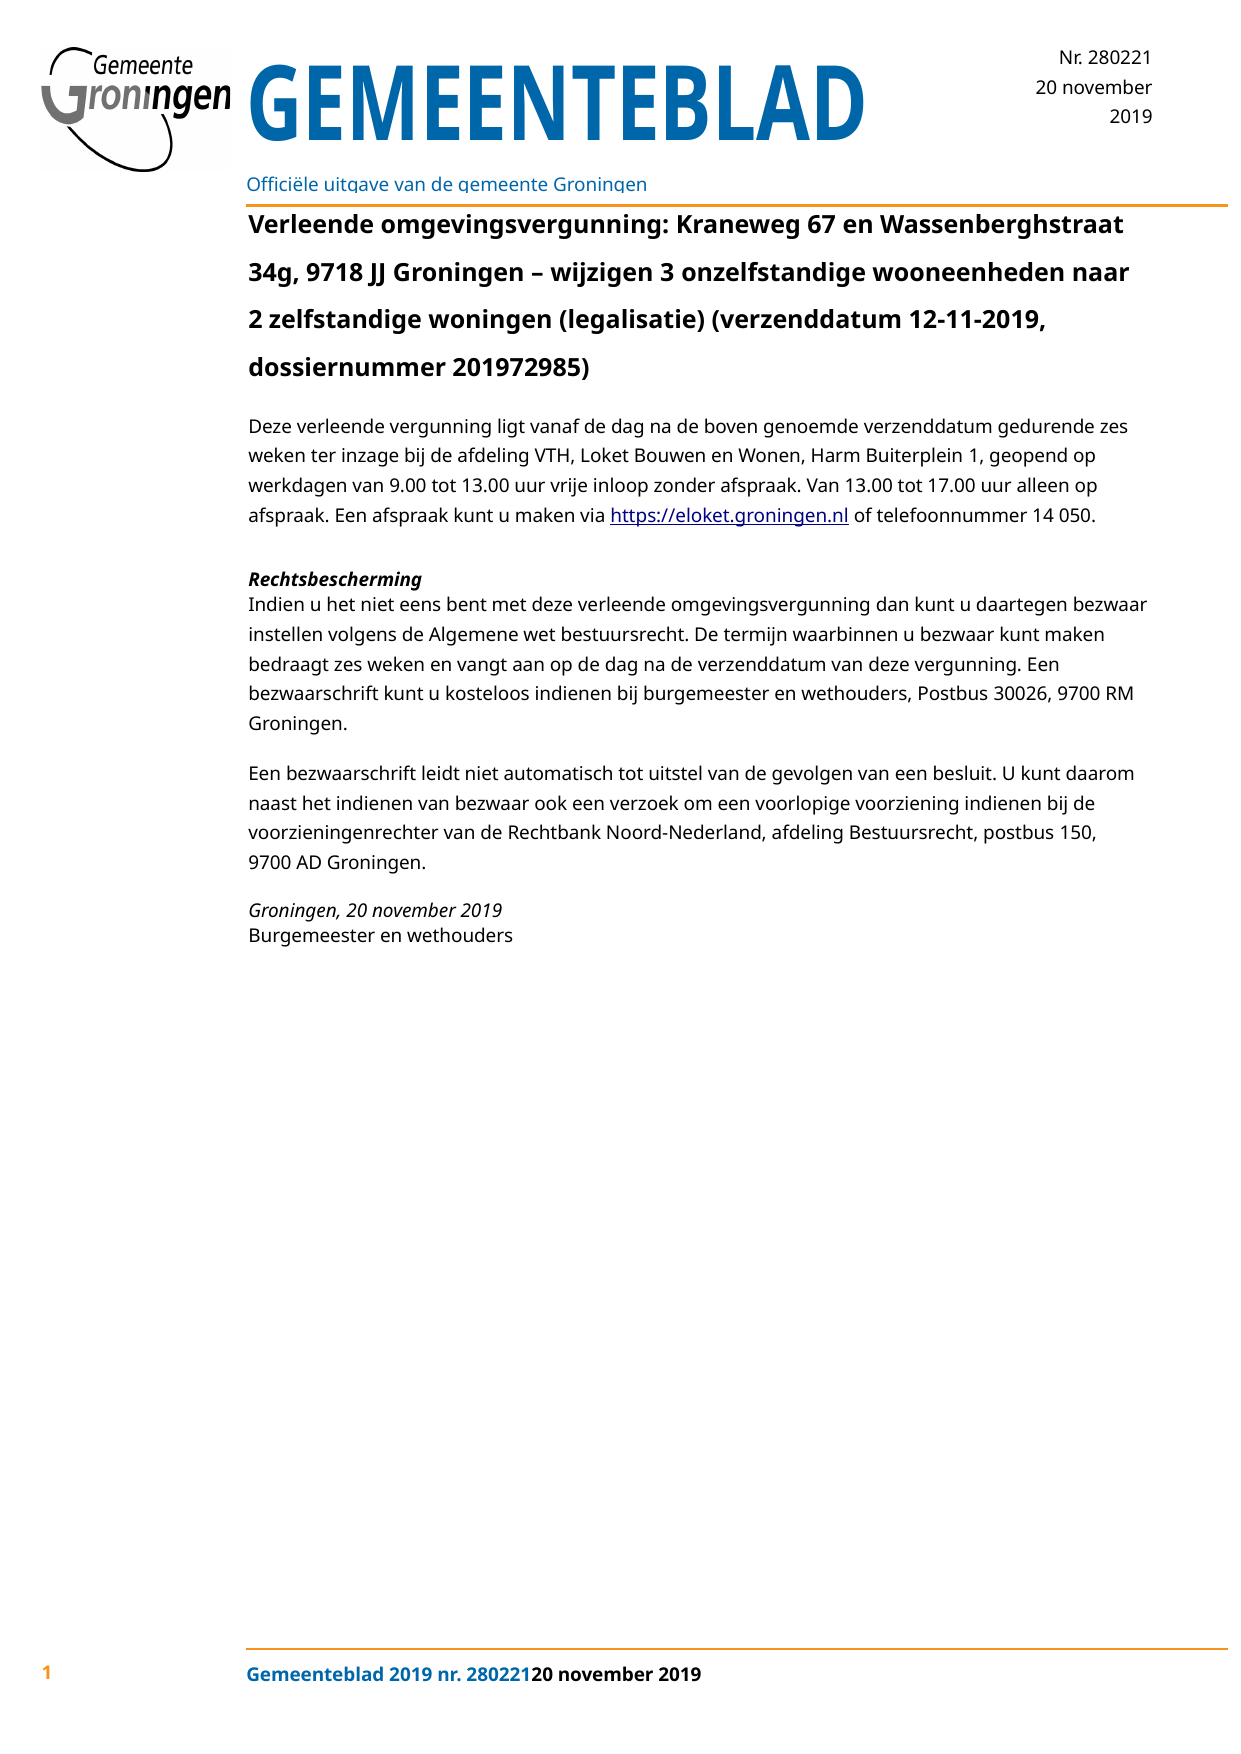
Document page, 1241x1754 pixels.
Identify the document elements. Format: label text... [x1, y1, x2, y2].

picture [41, 47, 231, 172]
text Burgemeester en wethouders [248, 923, 1152, 948]
text Een bezwaarschrift leidt niet automatisch tot uitstel van de gevolgen van een besluit. U kunt daarom naast het indienen van bezwaar ook een verzoek om een voorlopige voorziening indienen bij de voorzieningenrechter van de Rechtbank Noord-Nederland, afdeling Bestuursrecht, postbus 150, 9700 AD Groningen. [248, 760, 1152, 875]
text Verleende omgevingsvergunning: Kraneweg 67 en Wassenberghstraat 34g, 9718 JJ Groningen – wijzigen 3 onzelfstandige wooneenheden naar 2 zelfstandige woningen (legalisatie) (verzenddatum 12-11-2019, dossiernummer 201972985) [248, 207, 1152, 384]
text Deze verleende vergunning ligt vanaf de dag na de boven genoemde verzenddatum gedurende zes weken ter inzage bij de afdeling VTH, Loket Bouwen en Wonen, Harm Buiterplein 1, geopend op werkdagen van 9.00 tot 13.00 uur vrije inloop zonder afspraak. Van 13.00 tot 17.00 uur alleen op afspraak. Een afspraak kunt u maken via https://eloket.groningen.nl of telefoonnummer 14 050. [248, 413, 1152, 528]
text Groningen, 20 november 2019 [248, 897, 1152, 923]
text Rechtsbescherming [248, 566, 1152, 592]
text Indien u het niet eens bent met deze verleende omgevingsvergunning dan kunt u daartegen bezwaar instellen volgens de Algemene wet bestuursrecht. De termijn waarbinnen u bezwaar kunt maken bedraagt zes weken en vangt aan op de dag na de verzenddatum van deze vergunning. Een bezwaarschrift kunt u kosteloos indienen bij burgemeester en wethouders, Postbus 30026, 9700 RM Groningen. [248, 592, 1152, 736]
